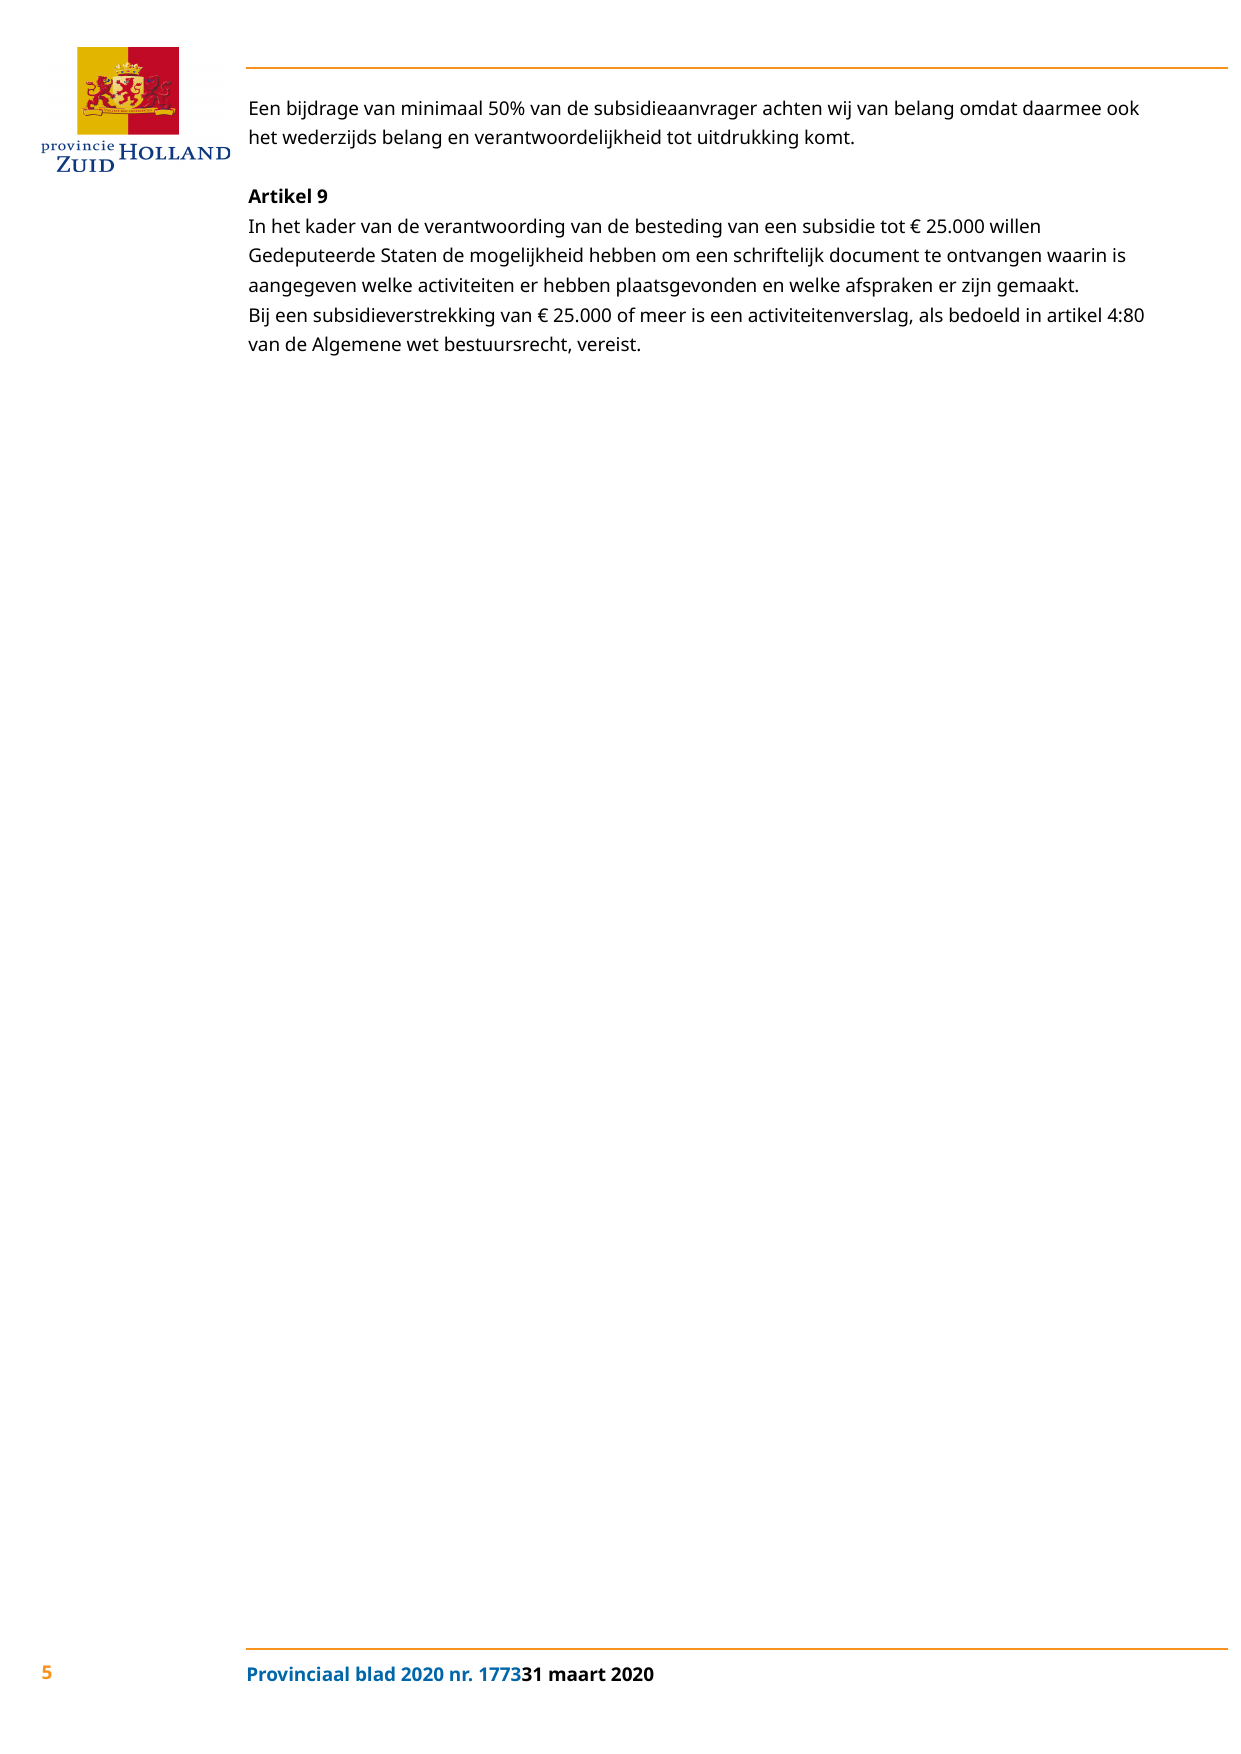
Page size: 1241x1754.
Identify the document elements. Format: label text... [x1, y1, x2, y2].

text Artikel 9 [248, 183, 1152, 209]
text Bij een subsidieverstrekking van € 25.000 of meer is een activiteitenverslag, als bedoeld in artikel 4:80 van de Algemene wet bestuursrecht, vereist. [248, 302, 1152, 357]
text In het kader van de verantwoording van de besteding van een subsidie tot € 25.000 willen Gedeputeerde Staten de mogelijkheid hebben om een schriftelijk document te ontvangen waarin is aangegeven welke activiteiten er hebben plaatsgevonden en welke afspraken er zijn gemaakt. [248, 213, 1152, 298]
text Een bijdrage van minimaal 50% van de subsidieaanvrager achten wij van belang omdat daarmee ook het wederzijds belang en verantwoordelijkheid tot uitdrukking komt. [248, 95, 1152, 150]
picture [41, 47, 231, 172]
